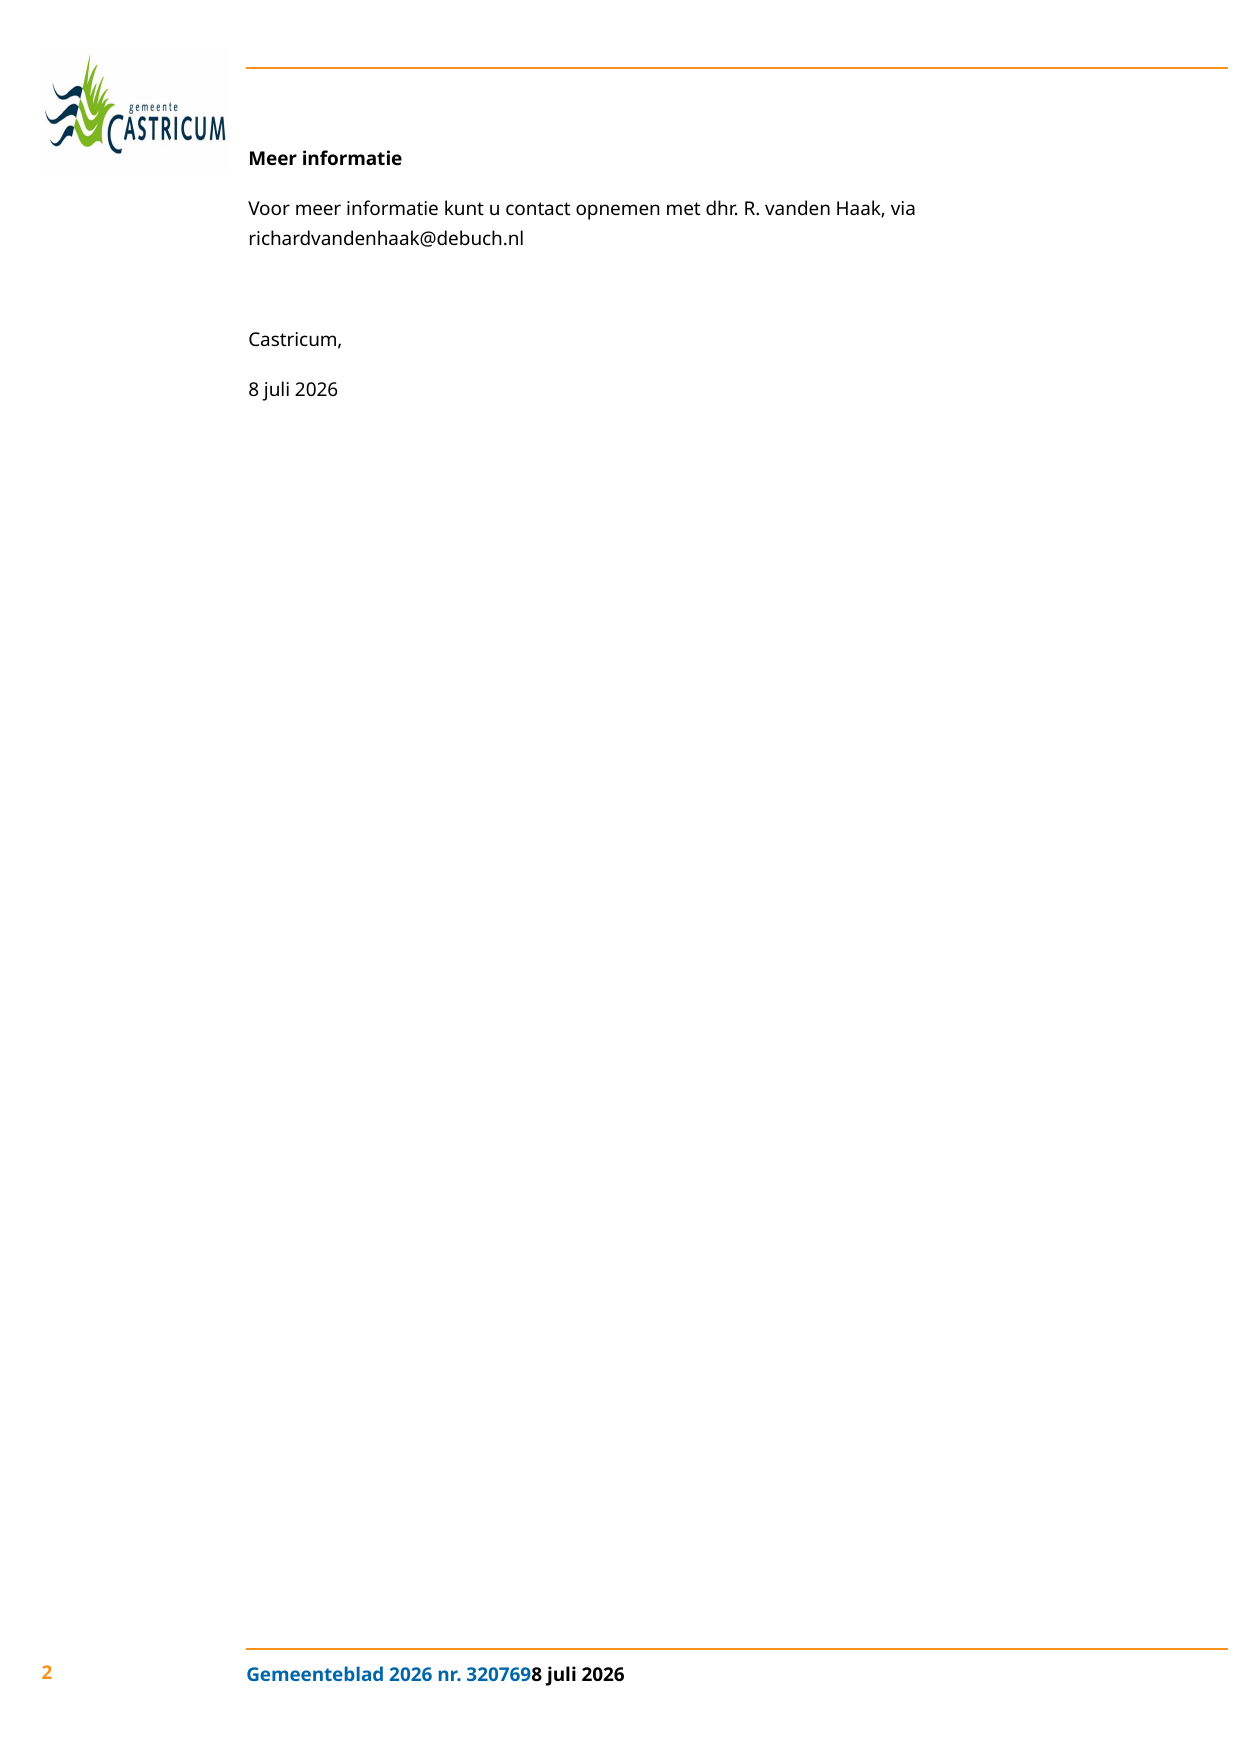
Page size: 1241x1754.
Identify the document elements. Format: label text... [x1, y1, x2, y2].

text Voor meer informatie kunt u contact opnemen met dhr. R. vanden Haak, via richardvandenhaak@debuch.nl [248, 196, 1152, 251]
text 8 juli 2026 [248, 376, 1152, 402]
text Meer informatie [248, 145, 1152, 171]
picture [41, 47, 231, 172]
text Castricum, [248, 326, 1152, 352]
